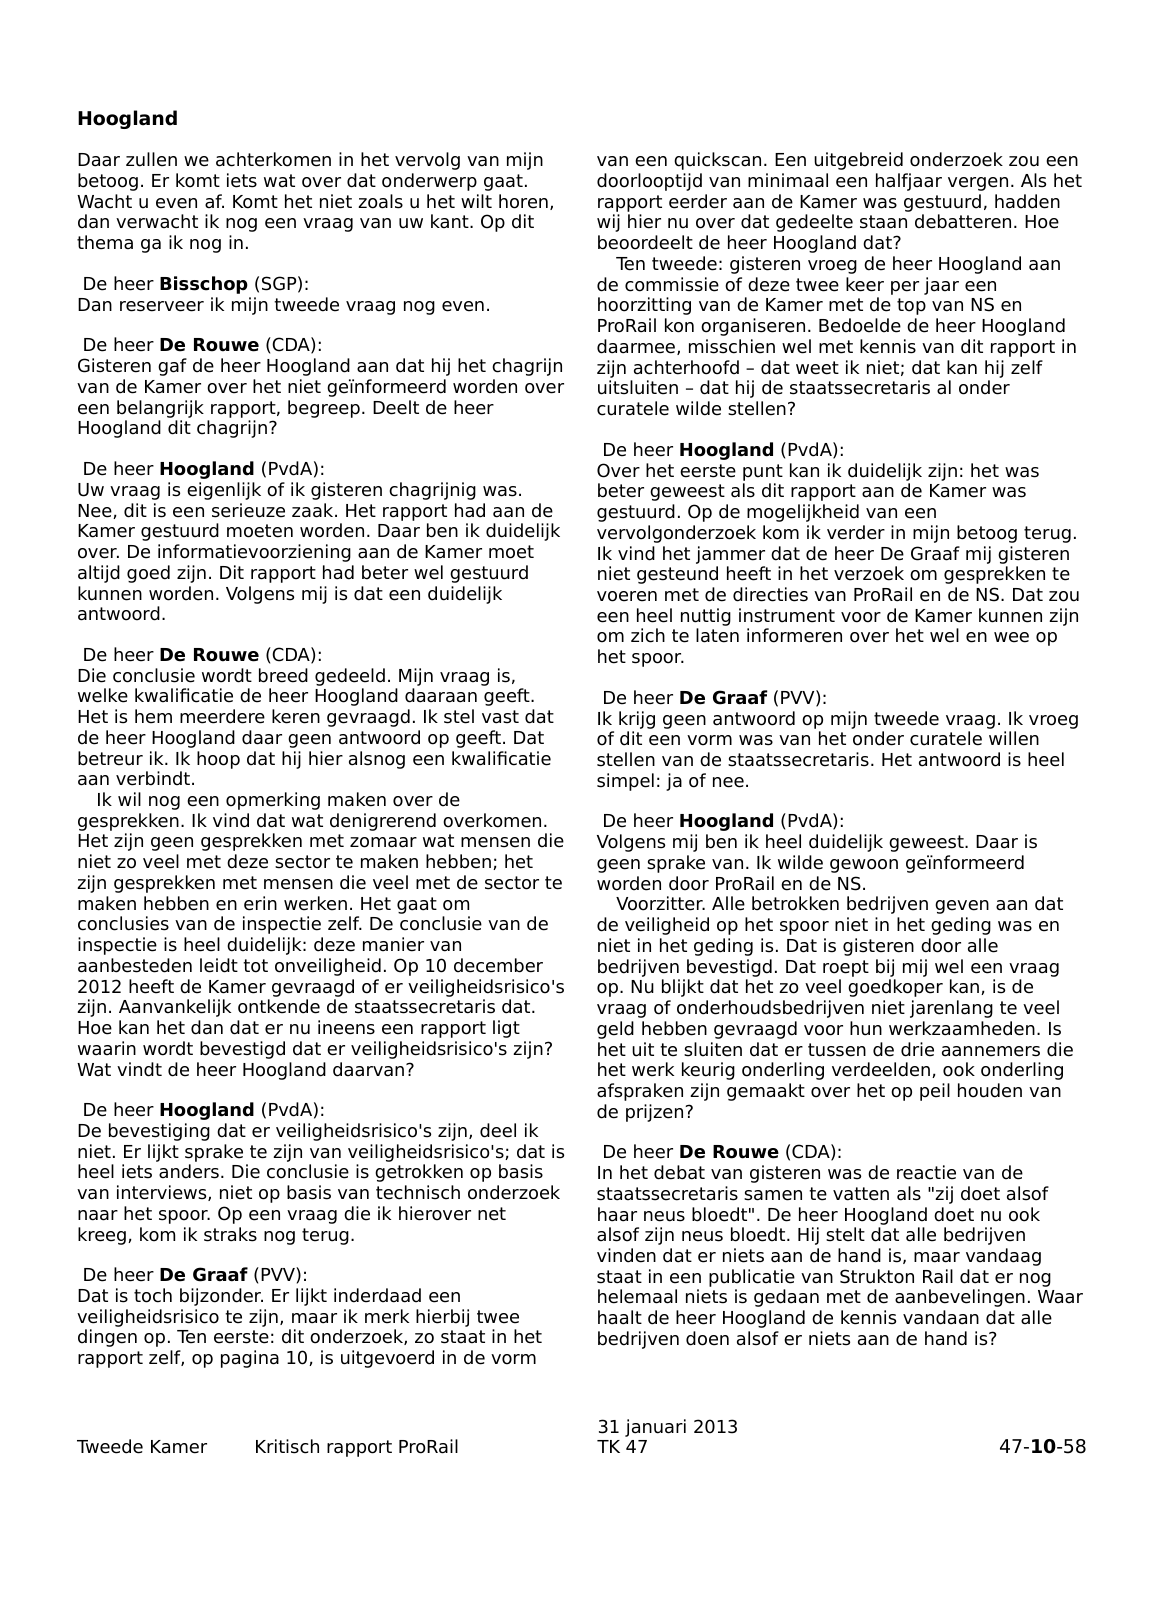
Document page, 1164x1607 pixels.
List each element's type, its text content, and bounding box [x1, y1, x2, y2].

text Dan reserveer ik mijn tweede vraag nog even. [77, 294, 567, 315]
text De heer Hoogland (PvdA): [77, 1100, 567, 1121]
text In het debat van gisteren was de reactie van de staatssecretaris samen te vatten als "zij doet alsof haar neus bloedt". De heer Hoogland doet nu ook alsof zijn neus bloedt. Hij stelt dat alle bedrijven vinden dat er niets aan de hand is, maar vandaag staat in een publicatie van Strukton Rail dat er nog helemaal niets is gedaan met de aanbevelingen. Waar haalt de heer Hoogland de kennis vandaan dat alle bedrijven doen alsof er niets aan de hand is? [596, 1163, 1087, 1349]
text De heer Hoogland (PvdA): [77, 459, 567, 480]
text Daar zullen we achterkomen in het vervolg van mijn betoog. Er komt iets wat over dat onderwerp gaat. Wacht u even af. Komt het niet zoals u het wilt horen, dan verwacht ik nog een vraag van uw kant. Op dit thema ga ik nog in. [77, 150, 567, 254]
text Volgens mij ben ik heel duidelijk geweest. Daar is geen sprake van. Ik wilde gewoon geïnformeerd worden door ProRail en de NS. [596, 832, 1087, 894]
text De heer De Rouwe (CDA): [596, 1142, 1087, 1163]
text De heer De Rouwe (CDA): [77, 335, 567, 356]
text Gisteren gaf de heer Hoogland aan dat hij het chagrijn van de Kamer over het niet geïnformeerd worden over een belangrijk rapport, begreep. Deelt de heer Hoogland dit chagrijn? [77, 356, 567, 439]
text Voorzitter. Alle betrokken bedrijven geven aan dat de veiligheid op het spoor niet in het geding was en niet in het geding is. Dat is gisteren door alle bedrijven bevestigd. Dat roept bij mij wel een vraag op. Nu blijkt dat het zo veel goedkoper kan, is de vraag of onderhoudsbedrijven niet jarenlang te veel geld hebben gevraagd voor hun werkzaamheden. Is het uit te sluiten dat er tussen de drie aannemers die het werk keurig onderling verdeelden, ook onderling afspraken zijn gemaakt over het op peil houden van de prijzen? [596, 894, 1087, 1122]
text Over het eerste punt kan ik duidelijk zijn: het was beter geweest als dit rapport aan de Kamer was gestuurd. Op de mogelijkheid van een vervolgonderzoek kom ik verder in mijn betoog terug. Ik vind het jammer dat de heer De Graaf mij gisteren niet gesteund heeft in het verzoek om gesprekken te voeren met de directies van ProRail en de NS. Dat zou een heel nuttig instrument voor de Kamer kunnen zijn om zich te laten informeren over het wel en wee op het spoor. [596, 460, 1087, 668]
text Dat is toch bijzonder. Er lijkt inderdaad een veiligheidsrisico te zijn, maar ik merk hierbij twee dingen op. Ten eerste: dit onderzoek, zo staat in het rapport zelf, op pagina 10, is uitgevoerd in de vorm [77, 1286, 567, 1369]
text De heer De Graaf (PVV): [77, 1265, 567, 1286]
text Ten tweede: gisteren vroeg de heer Hoogland aan de commissie of deze twee keer per jaar een hoorzitting van de Kamer met de top van NS en ProRail kon organiseren. Bedoelde de heer Hoogland daarmee, misschien wel met kennis van dit rapport in zijn achterhoofd – dat weet ik niet; dat kan hij zelf uitsluiten – dat hij de staatssecretaris al onder curatele wilde stellen? [596, 254, 1087, 420]
text Uw vraag is eigenlijk of ik gisteren chagrijnig was. Nee, dit is een serieuze zaak. Het rapport had aan de Kamer gestuurd moeten worden. Daar ben ik duidelijk over. De informatievoorziening aan de Kamer moet altijd goed zijn. Dit rapport had beter wel gestuurd kunnen worden. Volgens mij is dat een duidelijk antwoord. [77, 480, 567, 625]
text De bevestiging dat er veiligheidsrisico's zijn, deel ik niet. Er lijkt sprake te zijn van veiligheidsrisico's; dat is heel iets anders. Die conclusie is getrokken op basis van interviews, niet op basis van technisch onderzoek naar het spoor. Op een vraag die ik hierover net kreeg, kom ik straks nog terug. [77, 1121, 567, 1245]
text De heer De Rouwe (CDA): [77, 645, 567, 666]
text De heer Bisschop (SGP): [77, 274, 567, 294]
text De heer Hoogland (PvdA): [596, 440, 1087, 460]
text Ik krijg geen antwoord op mijn tweede vraag. Ik vroeg of dit een vorm was van het onder curatele willen stellen van de staatssecretaris. Het antwoord is heel simpel: ja of nee. [596, 708, 1087, 791]
text van een quickscan. Een uitgebreid onderzoek zou een doorlooptijd van minimaal een halfjaar vergen. Als het rapport eerder aan de Kamer was gestuurd, hadden wij hier nu over dat gedeelte staan debatteren. Hoe beoordeelt de heer Hoogland dat? [596, 150, 1087, 254]
text De heer Hoogland (PvdA): [596, 811, 1087, 832]
text De heer De Graaf (PVV): [596, 688, 1087, 708]
text Ik wil nog een opmerking maken over de gesprekken. Ik vind dat wat denigrerend overkomen. Het zijn geen gesprekken met zomaar wat mensen die niet zo veel met deze sector te maken hebben; het zijn gesprekken met mensen die veel met de sector te maken hebben en erin werken. Het gaat om conclusies van de inspectie zelf. De conclusie van de inspectie is heel duidelijk: deze manier van aanbesteden leidt tot onveiligheid. Op 10 december 2012 heeft de Kamer gevraagd of er veiligheidsrisico's zijn. Aanvankelijk ontkende de staatssecretaris dat. Hoe kan het dan dat er nu ineens een rapport ligt waarin wordt bevestigd dat er veiligheidsrisico's zijn? Wat vindt de heer Hoogland daarvan? [77, 790, 567, 1080]
text Die conclusie wordt breed gedeeld. Mijn vraag is, welke kwalificatie de heer Hoogland daaraan geeft. Het is hem meerdere keren gevraagd. Ik stel vast dat de heer Hoogland daar geen antwoord op geeft. Dat betreur ik. Ik hoop dat hij hier alsnog een kwalificatie aan verbindt. [77, 666, 567, 790]
